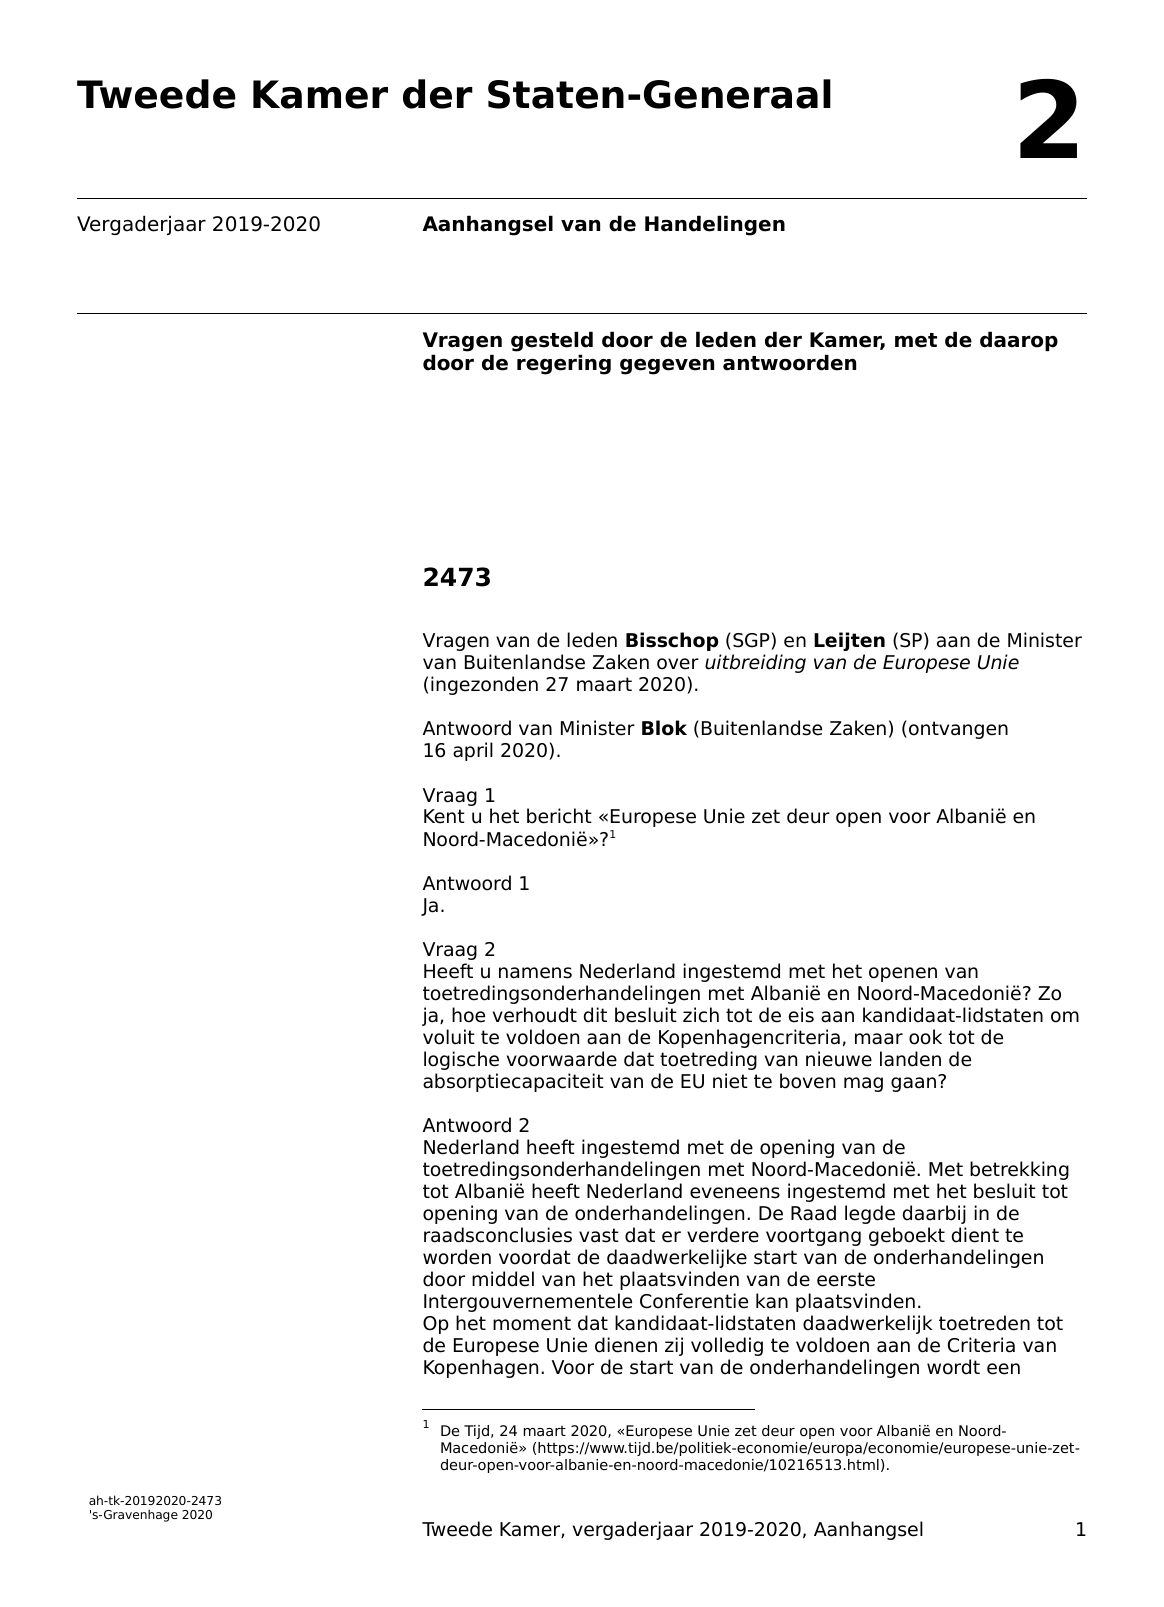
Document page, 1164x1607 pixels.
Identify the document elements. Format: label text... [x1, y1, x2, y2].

text Vraag 2 [422, 939, 1087, 961]
text De Tijd, 24 maart 2020, «Europese Unie zet deur open voor Albanië en Noord-Macedonië» (https://www.tijd.be/politiek-economie/europa/economie/europese-unie-zet-deur-open-voor-albanie-en-noord-macedonie/10216513.html). [422, 1418, 1087, 1474]
text Antwoord 2 [422, 1115, 1087, 1137]
text Heeft u namens Nederland ingestemd met het openen van toetredingsonderhandelingen met Albanië en Noord-Macedonië? Zo ja, hoe verhoudt dit besluit zich tot de eis aan kandidaat-lidstaten om voluit te voldoen aan de Kopenhagencriteria, maar ook tot de logische voorwaarde dat toetreding van nieuwe landen de absorptiecapaciteit van de EU niet te boven mag gaan? [422, 961, 1087, 1093]
text Antwoord van Minister Blok (Buitenlandse Zaken) (ontvangen 16 april 2020). [422, 718, 1087, 762]
table_cell Vragen gesteld door de leden der Kamer, met de daarop door de regering gegeven antwoorden [422, 314, 1087, 375]
text 2473 [422, 563, 1087, 592]
table_cell Vergaderjaar 2019-2020 [77, 199, 422, 313]
text Vraag 1 [422, 784, 1087, 806]
text ah-tk-20192020-2473 [88, 1494, 323, 1508]
table_cell [77, 314, 422, 375]
text Antwoord 1 [422, 873, 1087, 894]
text Ja. [422, 894, 1087, 917]
text Vragen van de leden Bisschop (SGP) en Leijten (SP) aan de Minister van Buitenlandse Zaken over uitbreiding van de Europese Unie (ingezonden 27 maart 2020). [422, 630, 1087, 696]
table_header 2 [886, 59, 1087, 198]
text Op het moment dat kandidaat-lidstaten daadwerkelijk toetreden tot de Europese Unie dienen zij volledig te voldoen aan de Criteria van Kopenhagen. Voor de start van de onderhandelingen wordt een [422, 1313, 1087, 1378]
table_cell Aanhangsel van de Handelingen [422, 199, 1087, 313]
text Nederland heeft ingestemd met de opening van de toetredingsonderhandelingen met Noord-Macedonië. Met betrekking tot Albanië heeft Nederland eveneens ingestemd met het besluit tot opening van de onderhandelingen. De Raad legde daarbij in de raadsconclusies vast dat er verdere voortgang geboekt dient te worden voordat de daadwerkelijke start van de onderhandelingen door middel van het plaatsvinden van de eerste Intergouvernementele Conferentie kan plaatsvinden. [422, 1137, 1087, 1313]
text Kent u het bericht «Europese Unie zet deur open voor Albanië en Noord-Macedonië»? [422, 806, 1087, 850]
table_header Tweede Kamer der Staten-Generaal [77, 59, 886, 198]
text 's-Gravenhage 2020 [88, 1508, 323, 1522]
